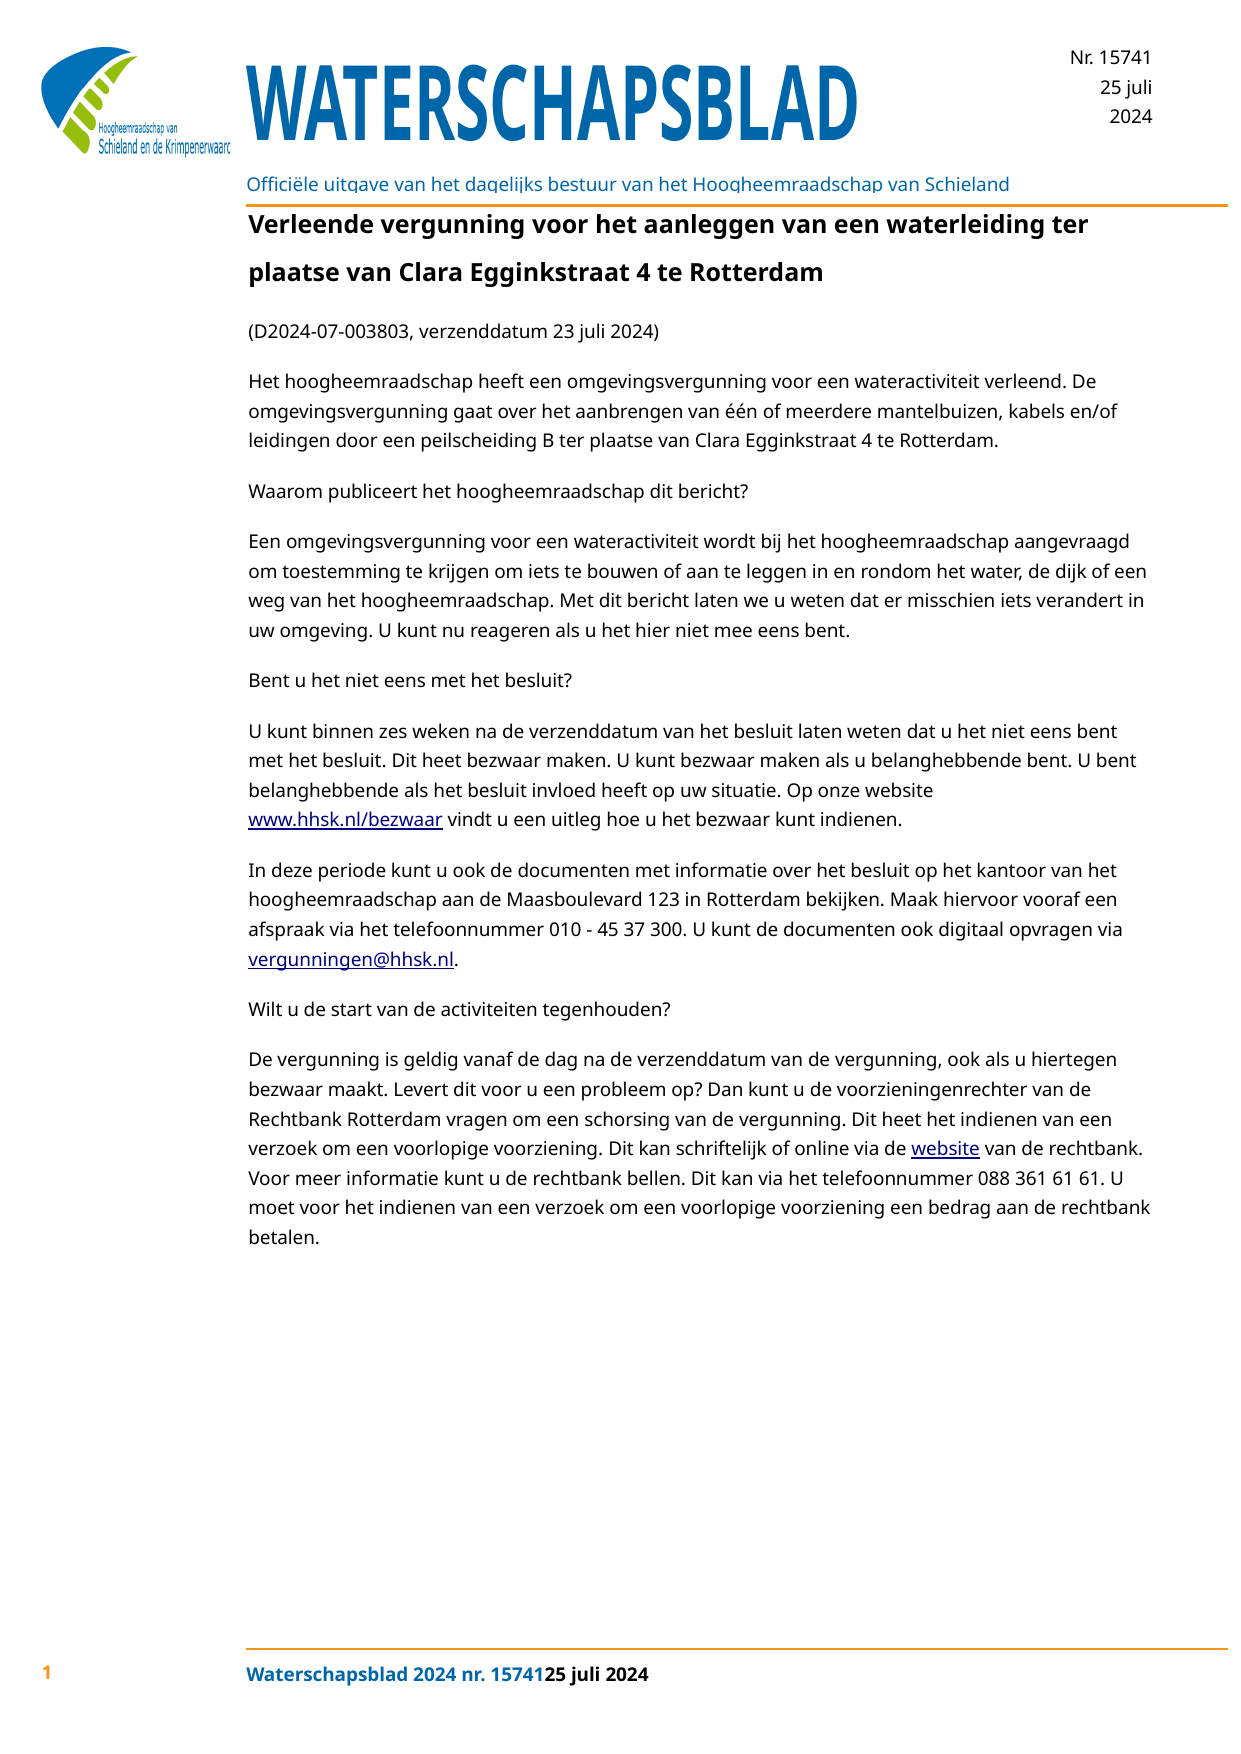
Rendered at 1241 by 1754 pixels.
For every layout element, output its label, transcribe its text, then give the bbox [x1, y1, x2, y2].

text Wilt u de start van de activiteiten tegenhouden? [248, 996, 1152, 1022]
picture [41, 47, 231, 172]
text De vergunning is geldig vanaf de dag na de verzenddatum van de vergunning, ook als u hiertegen bezwaar maakt. Levert dit voor u een probleem op? Dan kunt u de voorzieningenrechter van de Rechtbank Rotterdam vragen om een schorsing van de vergunning. Dit heet het indienen van een verzoek om een voorlopige voorziening. Dit kan schriftelijk of online via de website van de rechtbank. Voor meer informatie kunt u de rechtbank bellen. Dit kan via het telefoonnummer 088 361 61 61. U moet voor het indienen van een verzoek om een voorlopige voorziening een bedrag aan de rechtbank betalen. [248, 1047, 1152, 1250]
text Waarom publiceert het hoogheemraadschap dit bericht? [248, 478, 1152, 504]
text (D2024-07-003803, verzenddatum 23 juli 2024) [248, 318, 1152, 344]
text Een omgevingsvergunning voor een wateractiviteit wordt bij het hoogheemraadschap aangevraagd om toestemming te krijgen om iets te bouwen of aan te leggen in en rondom het water, de dijk of een weg van het hoogheemraadschap. Met dit bericht laten we u weten dat er misschien iets verandert in uw omgeving. U kunt nu reageren als u het hier niet mee eens bent. [248, 528, 1152, 643]
text In deze periode kunt u ook de documenten met informatie over het besluit op het kantoor van het hoogheemraadschap aan de Maasboulevard 123 in Rotterdam bekijken. Maak hiervoor vooraf een afspraak via het telefoonnummer 010 - 45 37 300. U kunt de documenten ook digitaal opvragen via vergunningen@hhsk.nl. [248, 857, 1152, 972]
text U kunt binnen zes weken na de verzenddatum van het besluit laten weten dat u het niet eens bent met het besluit. Dit heet bezwaar maken. U kunt bezwaar maken als u belanghebbende bent. U bent belanghebbende als het besluit invloed heeft op uw situatie. Op onze website www.hhsk.nl/bezwaar vindt u een uitleg hoe u het bezwaar kunt indienen. [248, 718, 1152, 832]
text Het hoogheemraadschap heeft een omgevingsvergunning voor een wateractiviteit verleend. De omgevingsvergunning gaat over het aanbrengen van één of meerdere mantelbuizen, kabels en/of leidingen door een peilscheiding B ter plaatse van Clara Egginkstraat 4 te Rotterdam. [248, 368, 1152, 453]
text Bent u het niet eens met het besluit? [248, 667, 1152, 693]
text Verleende vergunning voor het aanleggen van een waterleiding ter plaatse van Clara Egginkstraat 4 te Rotterdam [248, 207, 1152, 288]
